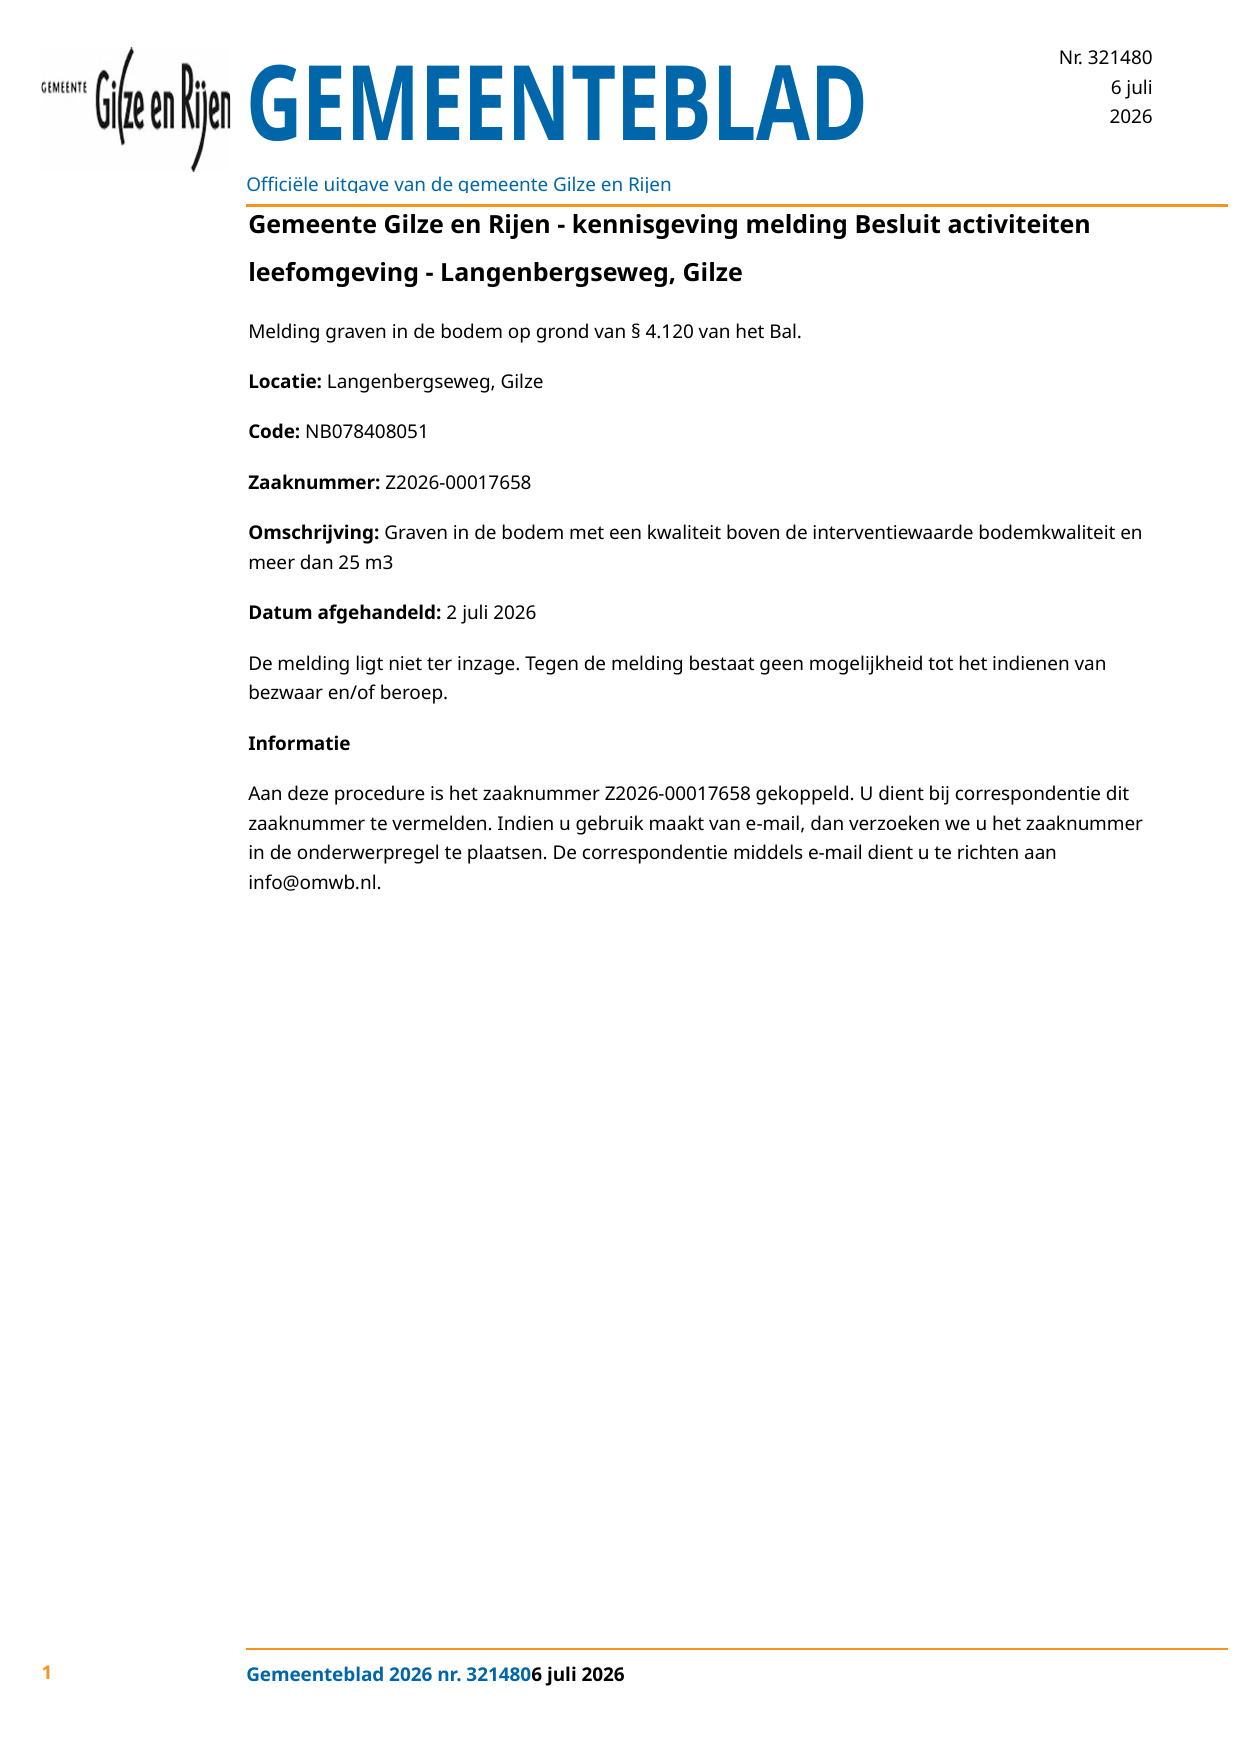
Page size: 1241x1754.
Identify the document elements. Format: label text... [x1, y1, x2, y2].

text Datum afgehandeld: 2 juli 2026 [248, 599, 1152, 625]
text Zaaknummer: Z2026-00017658 [248, 469, 1152, 495]
text Aan deze procedure is het zaaknummer Z2026-00017658 gekoppeld. U dient bij correspondentie dit zaaknummer te vermelden. Indien u gebruik maakt van e-mail, dan verzoeken we u het zaaknummer in de onderwerpregel te plaatsen. De correspondentie middels e-mail dient u te richten aan info@omwb.nl. [248, 780, 1152, 895]
text Omschrijving: Graven in de bodem met een kwaliteit boven de interventiewaarde bodemkwaliteit en meer dan 25 m3 [248, 519, 1152, 575]
text Locatie: Langenbergseweg, Gilze [248, 368, 1152, 394]
text Informatie [248, 730, 1152, 756]
picture [41, 47, 231, 172]
text Melding graven in de bodem op grond van § 4.120 van het Bal. [248, 318, 1152, 344]
text Gemeente Gilze en Rijen - kennisgeving melding Besluit activiteiten leefomgeving - Langenbergseweg, Gilze [248, 207, 1152, 288]
text Code: NB078408051 [248, 419, 1152, 444]
text De melding ligt niet ter inzage. Tegen de melding bestaat geen mogelijkheid tot het indienen van bezwaar en/of beroep. [248, 650, 1152, 705]
